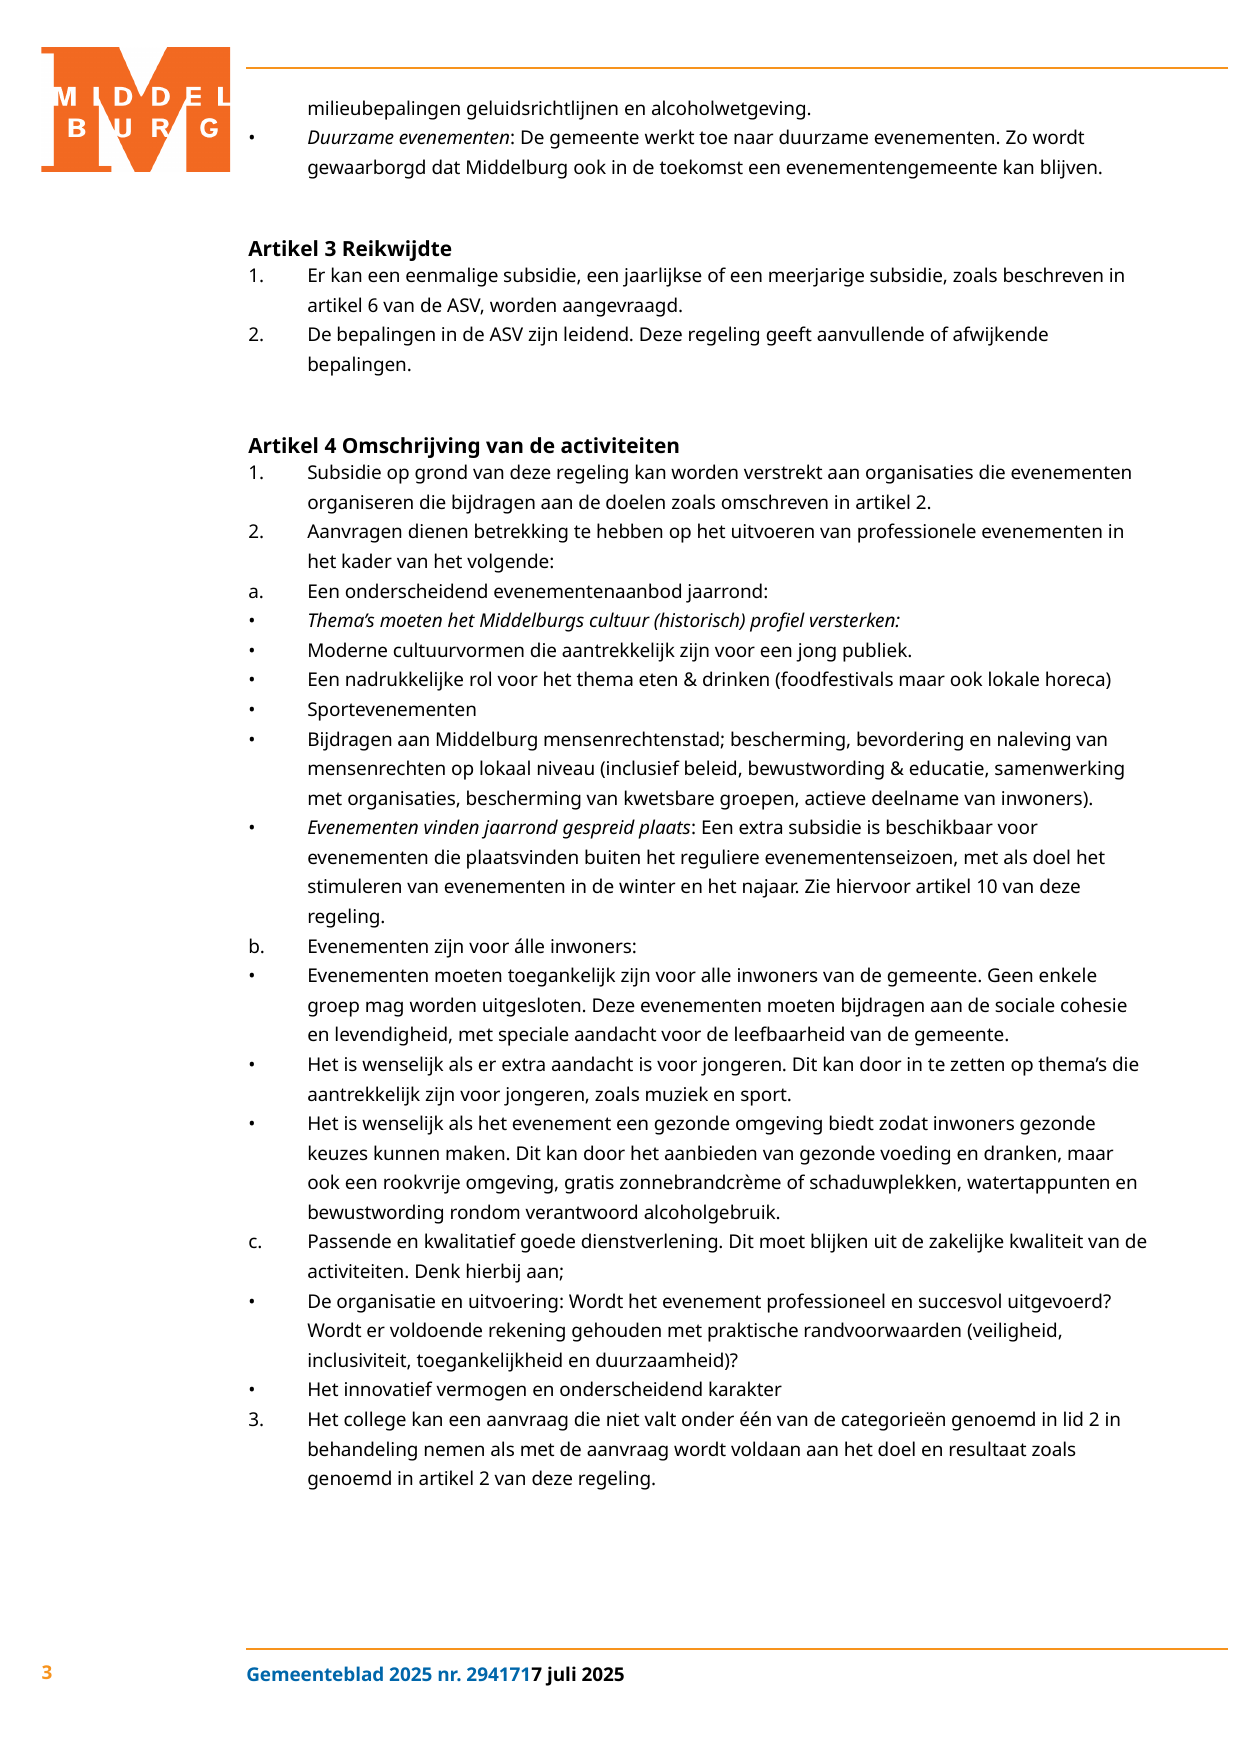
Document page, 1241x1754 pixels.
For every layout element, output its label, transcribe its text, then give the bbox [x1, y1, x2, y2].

list Moderne cultuurvormen die aantrekkelijk zijn voor een jong publiek. [248, 637, 1152, 663]
list Het is wenselijk als het evenement een gezonde omgeving biedt zodat inwoners gezonde keuzes kunnen maken. Dit kan door het aanbieden van gezonde voeding en dranken, maar ook een rookvrije omgeving, gratis zonnebrandcrème of schaduwplekken, watertappunten en bewustwording rondom verantwoord alcoholgebruik. [248, 1110, 1152, 1225]
picture [41, 47, 231, 172]
list De bepalingen in de ASV zijn leidend. Deze regeling geeft aanvullende of afwijkende bepalingen. [248, 322, 1152, 377]
list Thema’s moeten het Middelburgs cultuur (historisch) profiel versterken: [248, 607, 1152, 633]
list Een onderscheidend evenementenaanbod jaarrond: [248, 578, 1152, 604]
list De organisatie en uitvoering: Wordt het evenement professioneel en succesvol uitgevoerd? Wordt er voldoende rekening gehouden met praktische randvoorwaarden (veiligheid, inclusiviteit, toegankelijkheid en duurzaamheid)? [248, 1288, 1152, 1373]
text Artikel 4 Omschrijving van de activiteiten [248, 431, 1152, 459]
list Duurzame evenementen: De gemeente werkt toe naar duurzame evenementen. Zo wordt gewaarborgd dat Middelburg ook in de toekomst een evenementengemeente kan blijven. [248, 124, 1152, 180]
list Sportevenementen [248, 696, 1152, 722]
list Evenementen zijn voor álle inwoners: [248, 933, 1152, 959]
list Het college kan een aanvraag die niet valt onder één van de categorieën genoemd in lid 2 in behandeling nemen als met de aanvraag wordt voldaan aan het doel en resultaat zoals genoemd in artikel 2 van deze regeling. [248, 1406, 1152, 1491]
list milieubepalingen geluidsrichtlijnen en alcoholwetgeving. [248, 95, 1152, 121]
list Evenementen vinden jaarrond gespreid plaats: Een extra subsidie is beschikbaar voor evenementen die plaatsvinden buiten het reguliere evenementenseizoen, met als doel het stimuleren van evenementen in de winter en het najaar. Zie hiervoor artikel 10 van deze regeling. [248, 814, 1152, 929]
list Subsidie op grond van deze regeling kan worden verstrekt aan organisaties die evenementen organiseren die bijdragen aan de doelen zoals omschreven in artikel 2. [248, 459, 1152, 515]
list Het is wenselijk als er extra aandacht is voor jongeren. Dit kan door in te zetten op thema’s die aantrekkelijk zijn voor jongeren, zoals muziek en sport. [248, 1051, 1152, 1107]
list Aanvragen dienen betrekking te hebben op het uitvoeren van professionele evenementen in het kader van het volgende: [248, 519, 1152, 574]
list Er kan een eenmalige subsidie, een jaarlijkse of een meerjarige subsidie, zoals beschreven in artikel 6 van de ASV, worden aangevraagd. [248, 262, 1152, 318]
list Het innovatief vermogen en onderscheidend karakter [248, 1377, 1152, 1402]
list Evenementen moeten toegankelijk zijn voor alle inwoners van de gemeente. Geen enkele groep mag worden uitgesloten. Deze evenementen moeten bijdragen aan de sociale cohesie en levendigheid, met speciale aandacht voor de leefbaarheid van de gemeente. [248, 962, 1152, 1047]
list Passende en kwalitatief goede dienstverlening. Dit moet blijken uit de zakelijke kwaliteit van de activiteiten. Denk hierbij aan; [248, 1229, 1152, 1284]
list Bijdragen aan Middelburg mensenrechtenstad; bescherming, bevordering en naleving van mensenrechten op lokaal niveau (inclusief beleid, bewustwording & educatie, samenwerking met organisaties, bescherming van kwetsbare groepen, actieve deelname van inwoners). [248, 726, 1152, 811]
list Een nadrukkelijke rol voor het thema eten & drinken (foodfestivals maar ook lokale horeca) [248, 667, 1152, 692]
text Artikel 3 Reikwijdte [248, 234, 1152, 262]
